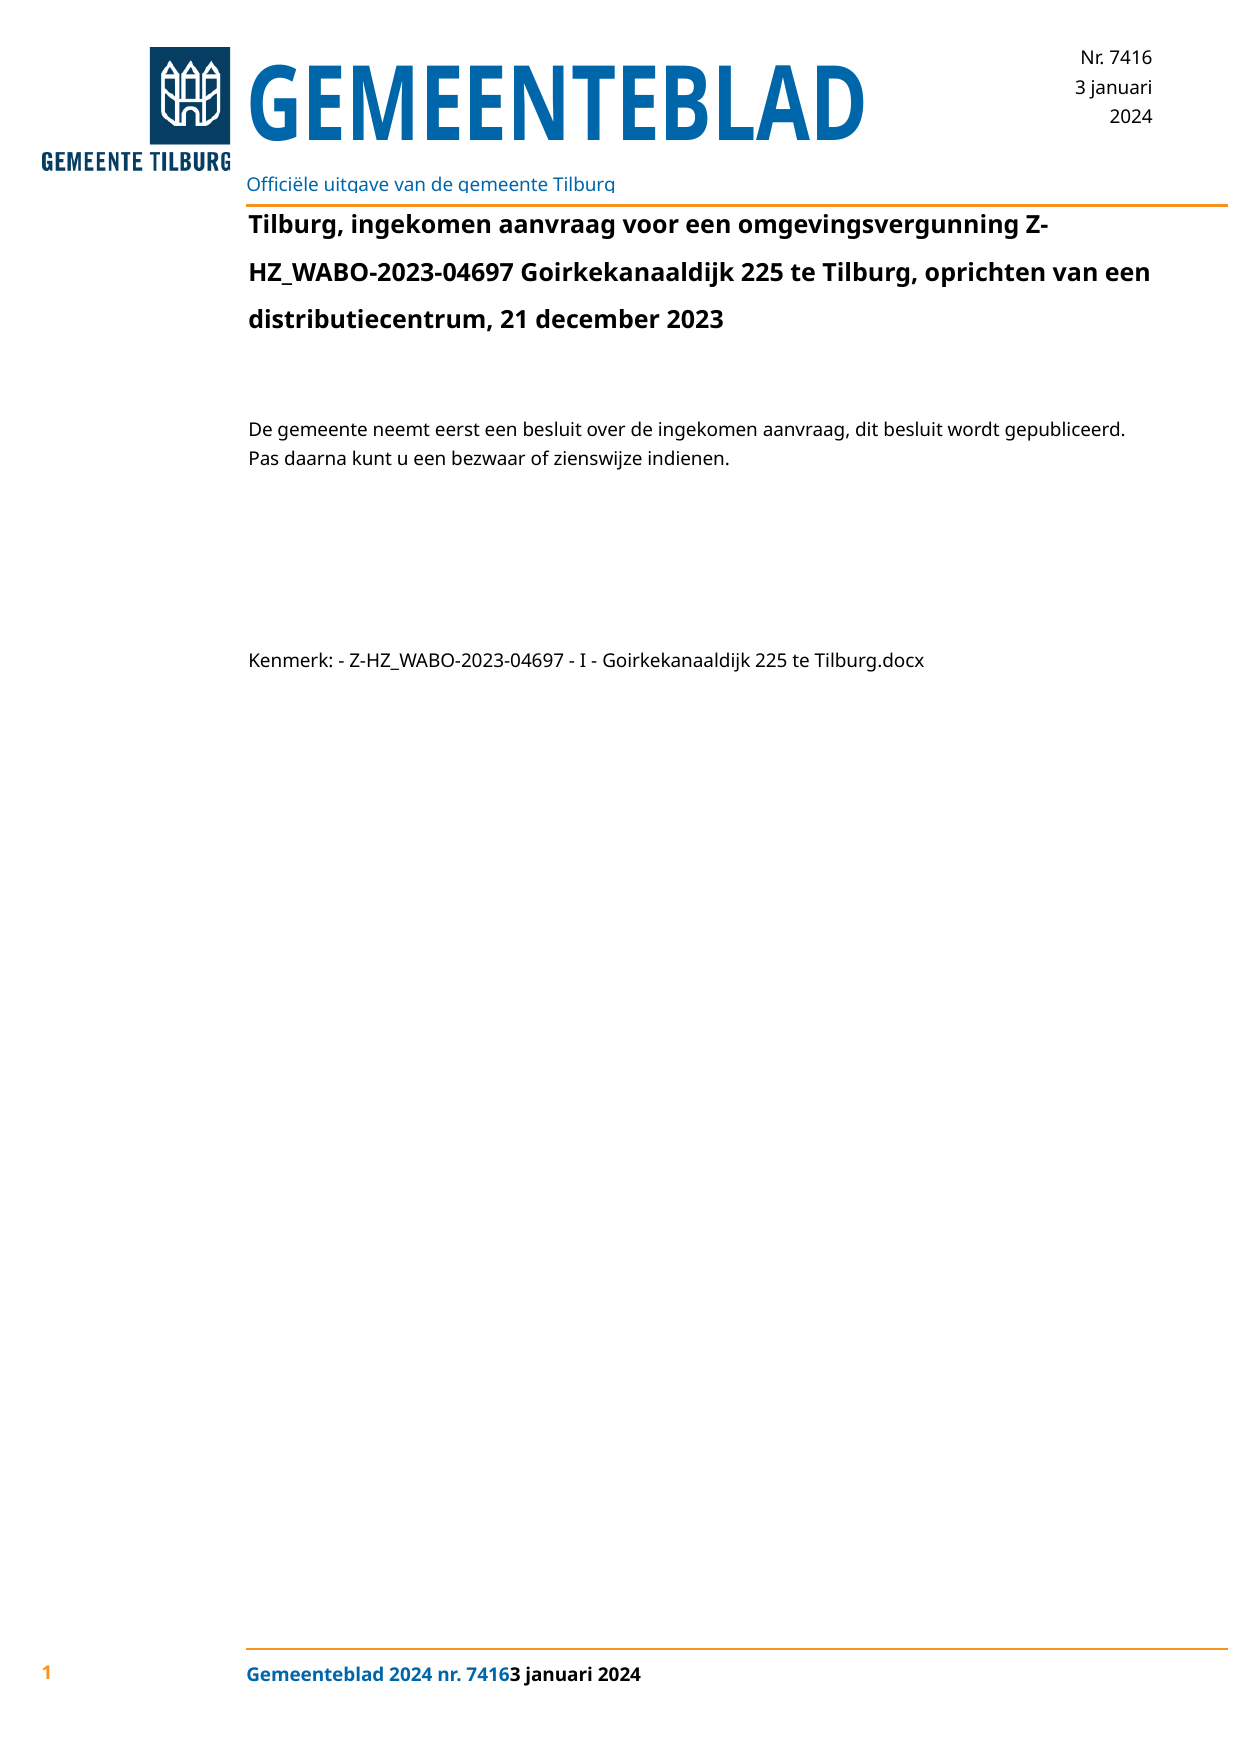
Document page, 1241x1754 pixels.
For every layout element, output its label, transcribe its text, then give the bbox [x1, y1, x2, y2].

text De gemeente neemt eerst een besluit over de ingekomen aanvraag, dit besluit wordt gepubliceerd. Pas daarna kunt u een bezwaar of zienswijze indienen. [248, 416, 1152, 471]
text Tilburg, ingekomen aanvraag voor een omgevingsvergunning Z-HZ_WABO-2023-04697 Goirkekanaaldijk 225 te Tilburg, oprichten van een distributiecentrum, 21 december 2023 [248, 207, 1152, 336]
picture [41, 47, 231, 172]
text Kenmerk: - Z-HZ_WABO-2023-04697 - I - Goirkekanaaldijk 225 te Tilburg.docx [248, 647, 1152, 673]
